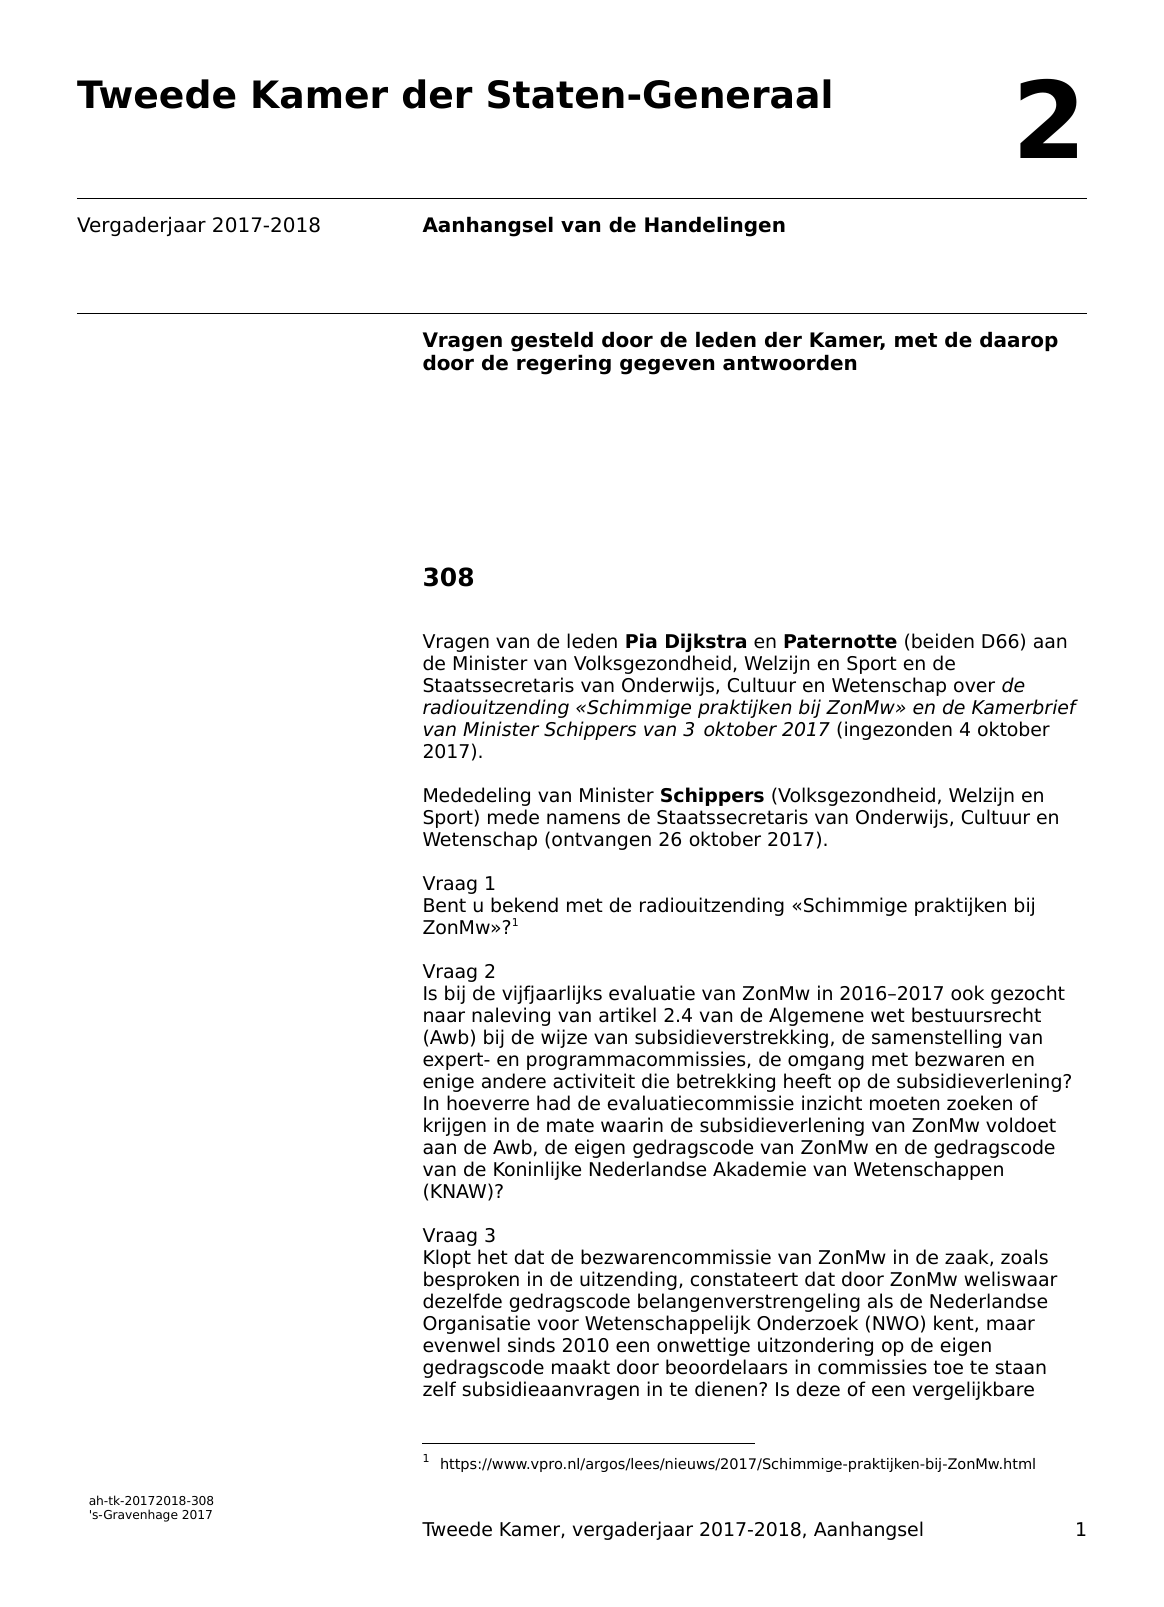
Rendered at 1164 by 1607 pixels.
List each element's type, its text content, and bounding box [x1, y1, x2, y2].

text Vraag 2 [422, 961, 1087, 983]
table_cell [77, 314, 422, 376]
text Mededeling van Minister Schippers (Volksgezondheid, Welzijn en Sport) mede namens de Staatssecretaris van Onderwijs, Cultuur en Wetenschap (ontvangen 26 oktober 2017). [422, 785, 1087, 851]
table_cell Vergaderjaar 2017-2018 [77, 199, 422, 313]
table_cell Vragen gesteld door de leden der Kamer, met de daarop door de regering gegeven antwoorden [422, 314, 1087, 376]
table_header Tweede Kamer der Staten-Generaal [77, 59, 886, 198]
text Vraag 1 [422, 873, 1087, 895]
table_cell Aanhangsel van de Handelingen [422, 199, 1087, 313]
text Vragen van de leden Pia Dijkstra en Paternotte (beiden D66) aan de Minister van Volksgezondheid, Welzijn en Sport en de Staatssecretaris van Onderwijs, Cultuur en Wetenschap over de radiouitzending «Schimmige praktijken bij ZonMw» en de Kamerbrief van Minister Schippers van 3 oktober 2017 (ingezonden 4 oktober 2017). [422, 631, 1087, 762]
text Klopt het dat de bezwarencommissie van ZonMw in de zaak, zoals besproken in de uitzending, constateert dat door ZonMw weliswaar dezelfde gedragscode belangenverstrengeling als de Nederlandse Organisatie voor Wetenschappelijk Onderzoek (NWO) kent, maar evenwel sinds 2010 een onwettige uitzondering op de eigen gedragscode maakt door beoordelaars in commissies toe te staan zelf subsidieaanvragen in te dienen? Is deze of een vergelijkbare [422, 1247, 1087, 1401]
text 's-Gravenhage 2017 [88, 1508, 323, 1522]
text Bent u bekend met de radiouitzending «Schimmige praktijken bij ZonMw»? [422, 895, 1087, 939]
text https://www.vpro.nl/argos/lees/nieuws/2017/Schimmige-praktijken-bij-ZonMw.html [422, 1452, 1087, 1474]
text 308 [422, 563, 1087, 592]
text Vraag 3 [422, 1225, 1087, 1247]
text Is bij de vijfjaarlijks evaluatie van ZonMw in 2016–2017 ook gezocht naar naleving van artikel 2.4 van de Algemene wet bestuursrecht (Awb) bij de wijze van subsidieverstrekking, de samenstelling van expert- en programmacommissies, de omgang met bezwaren en enige andere activiteit die betrekking heeft op de subsidieverlening? In hoeverre had de evaluatiecommissie inzicht moeten zoeken of krijgen in de mate waarin de subsidieverlening van ZonMw voldoet aan de Awb, de eigen gedragscode van ZonMw en de gedragscode van de Koninlijke Nederlandse Akademie van Wetenschappen (KNAW)? [422, 983, 1087, 1203]
text ah-tk-20172018-308 [88, 1494, 323, 1508]
table_header 2 [886, 59, 1087, 198]
